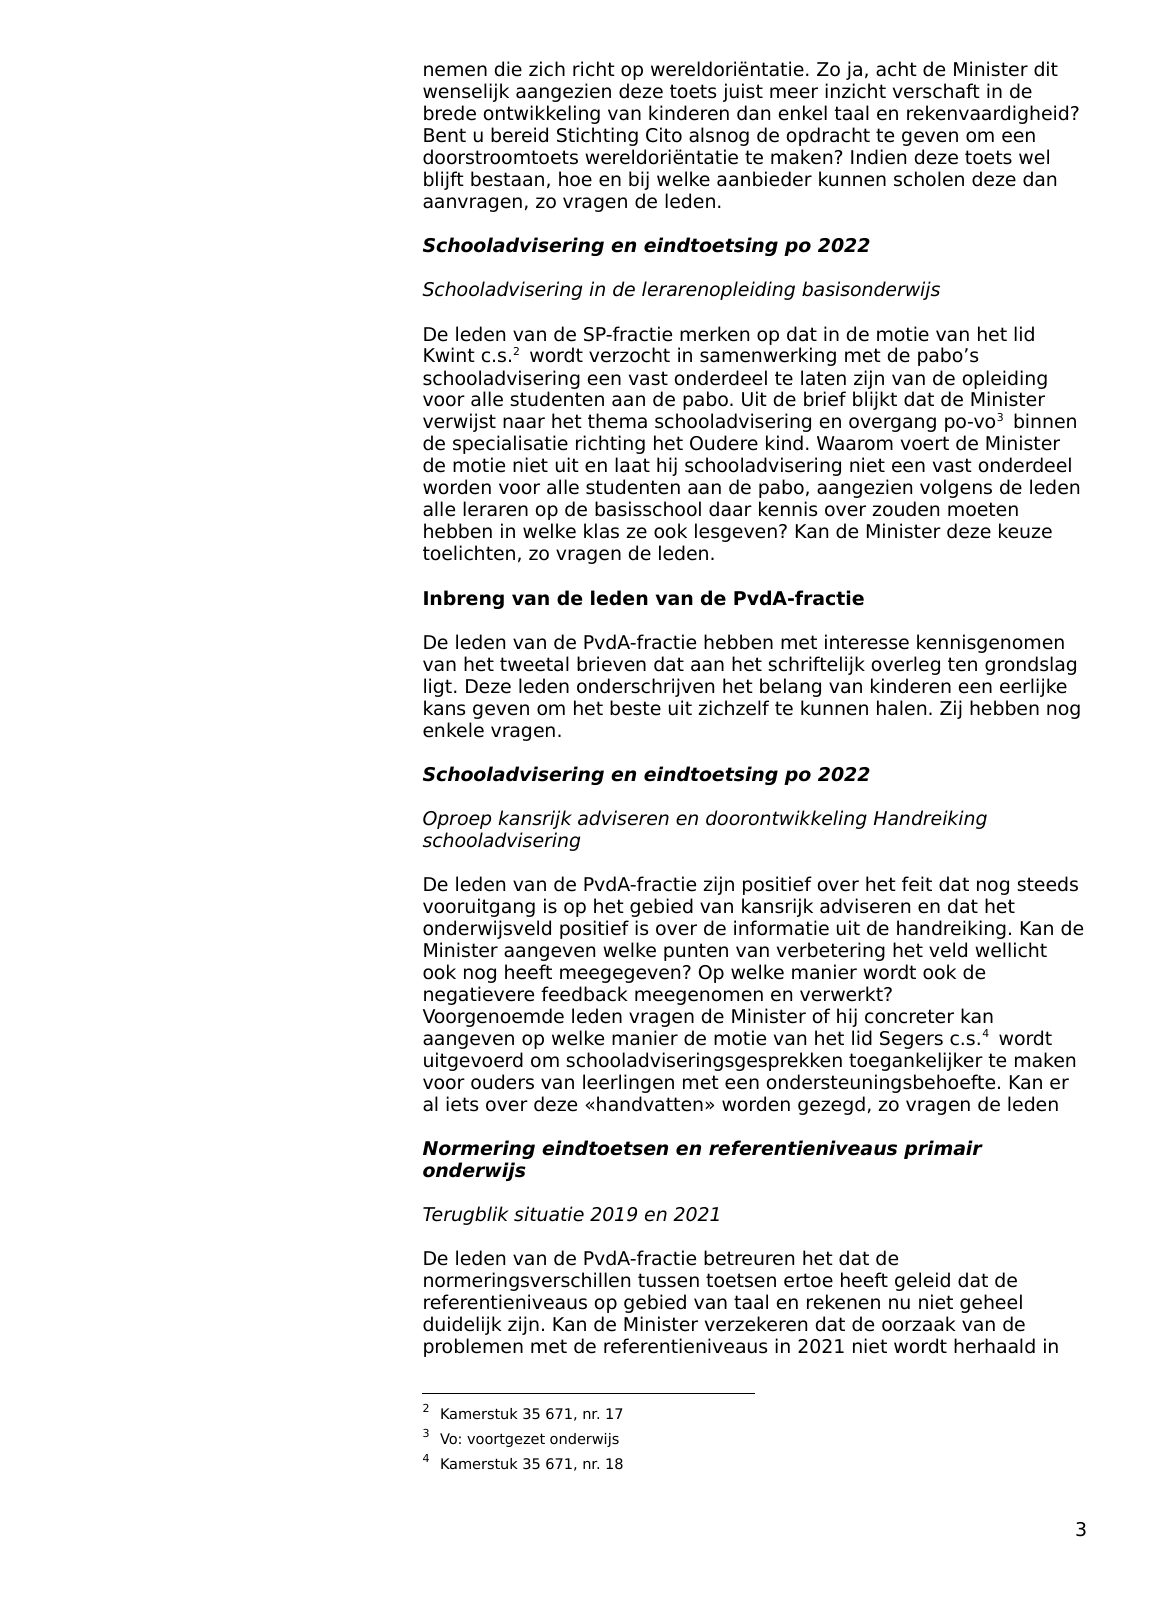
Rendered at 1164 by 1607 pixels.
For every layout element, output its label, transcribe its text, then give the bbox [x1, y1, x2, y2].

subtitle Oproep kansrijk adviseren en doorontwikkeling Handreiking schooladvisering [422, 808, 1087, 852]
subtitle Terugblik situatie 2019 en 2021 [422, 1204, 1087, 1226]
subtitle Normering eindtoetsen en referentieniveaus primair onderwijs [422, 1138, 1087, 1182]
subtitle Schooladvisering en eindtoetsing po 2022 [422, 235, 1087, 257]
text nemen die zich richt op wereldoriëntatie. Zo ja, acht de Minister dit wenselijk aangezien deze toets juist meer inzicht verschaft in de brede ontwikkeling van kinderen dan enkel taal en rekenvaardigheid? Bent u bereid Stichting Cito alsnog de opdracht te geven om een doorstroomtoets wereldoriëntatie te maken? Indien deze toets wel blijft bestaan, hoe en bij welke aanbieder kunnen scholen deze dan aanvragen, zo vragen de leden. [422, 59, 1087, 213]
text Voorgenoemde leden vragen de Minister of hij concreter kan aangeven op welke manier de motie van het lid Segers c.s. wordt uitgevoerd om schooladviseringsgesprekken toegankelijker te maken voor ouders van leerlingen met een ondersteuningsbehoefte. Kan er al iets over deze «handvatten» worden gezegd, zo vragen de leden [422, 1006, 1087, 1116]
subtitle Inbreng van de leden van de PvdA-fractie [422, 587, 1087, 609]
text De leden van de SP-fractie merken op dat in de motie van het lid Kwint c.s. wordt verzocht in samenwerking met de pabo’s schooladvisering een vast onderdeel te laten zijn van de opleiding voor alle studenten aan de pabo. Uit de brief blijkt dat de Minister verwijst naar het thema schooladvisering en overgang po-vo binnen de specialisatie richting het Oudere kind. Waarom voert de Minister de motie niet uit en laat hij schooladvisering niet een vast onderdeel worden voor alle studenten aan de pabo, aangezien volgens de leden alle leraren op de basisschool daar kennis over zouden moeten hebben in welke klas ze ook lesgeven? Kan de Minister deze keuze toelichten, zo vragen de leden. [422, 323, 1087, 565]
text Kamerstuk 35 671, nr. 18 [422, 1452, 1087, 1474]
text De leden van de PvdA-fractie betreuren het dat de normeringsverschillen tussen toetsen ertoe heeft geleid dat de referentieniveaus op gebied van taal en rekenen nu niet geheel duidelijk zijn. Kan de Minister verzekeren dat de oorzaak van de problemen met de referentieniveaus in 2021 niet wordt herhaald in [422, 1248, 1087, 1358]
text Vo: voortgezet onderwijs [422, 1427, 1087, 1449]
subtitle Schooladvisering en eindtoetsing po 2022 [422, 764, 1087, 786]
text Kamerstuk 35 671, nr. 17 [422, 1402, 1087, 1424]
subtitle Schooladvisering in de lerarenopleiding basisonderwijs [422, 279, 1087, 301]
text De leden van de PvdA-fractie hebben met interesse kennisgenomen van het tweetal brieven dat aan het schriftelijk overleg ten grondslag ligt. Deze leden onderschrijven het belang van kinderen een eerlijke kans geven om het beste uit zichzelf te kunnen halen. Zij hebben nog enkele vragen. [422, 632, 1087, 741]
text De leden van de PvdA-fractie zijn positief over het feit dat nog steeds vooruitgang is op het gebied van kansrijk adviseren en dat het onderwijsveld positief is over de informatie uit de handreiking. Kan de Minister aangeven welke punten van verbetering het veld wellicht ook nog heeft meegegeven? Op welke manier wordt ook de negatievere feedback meegenomen en verwerkt? [422, 874, 1087, 1006]
